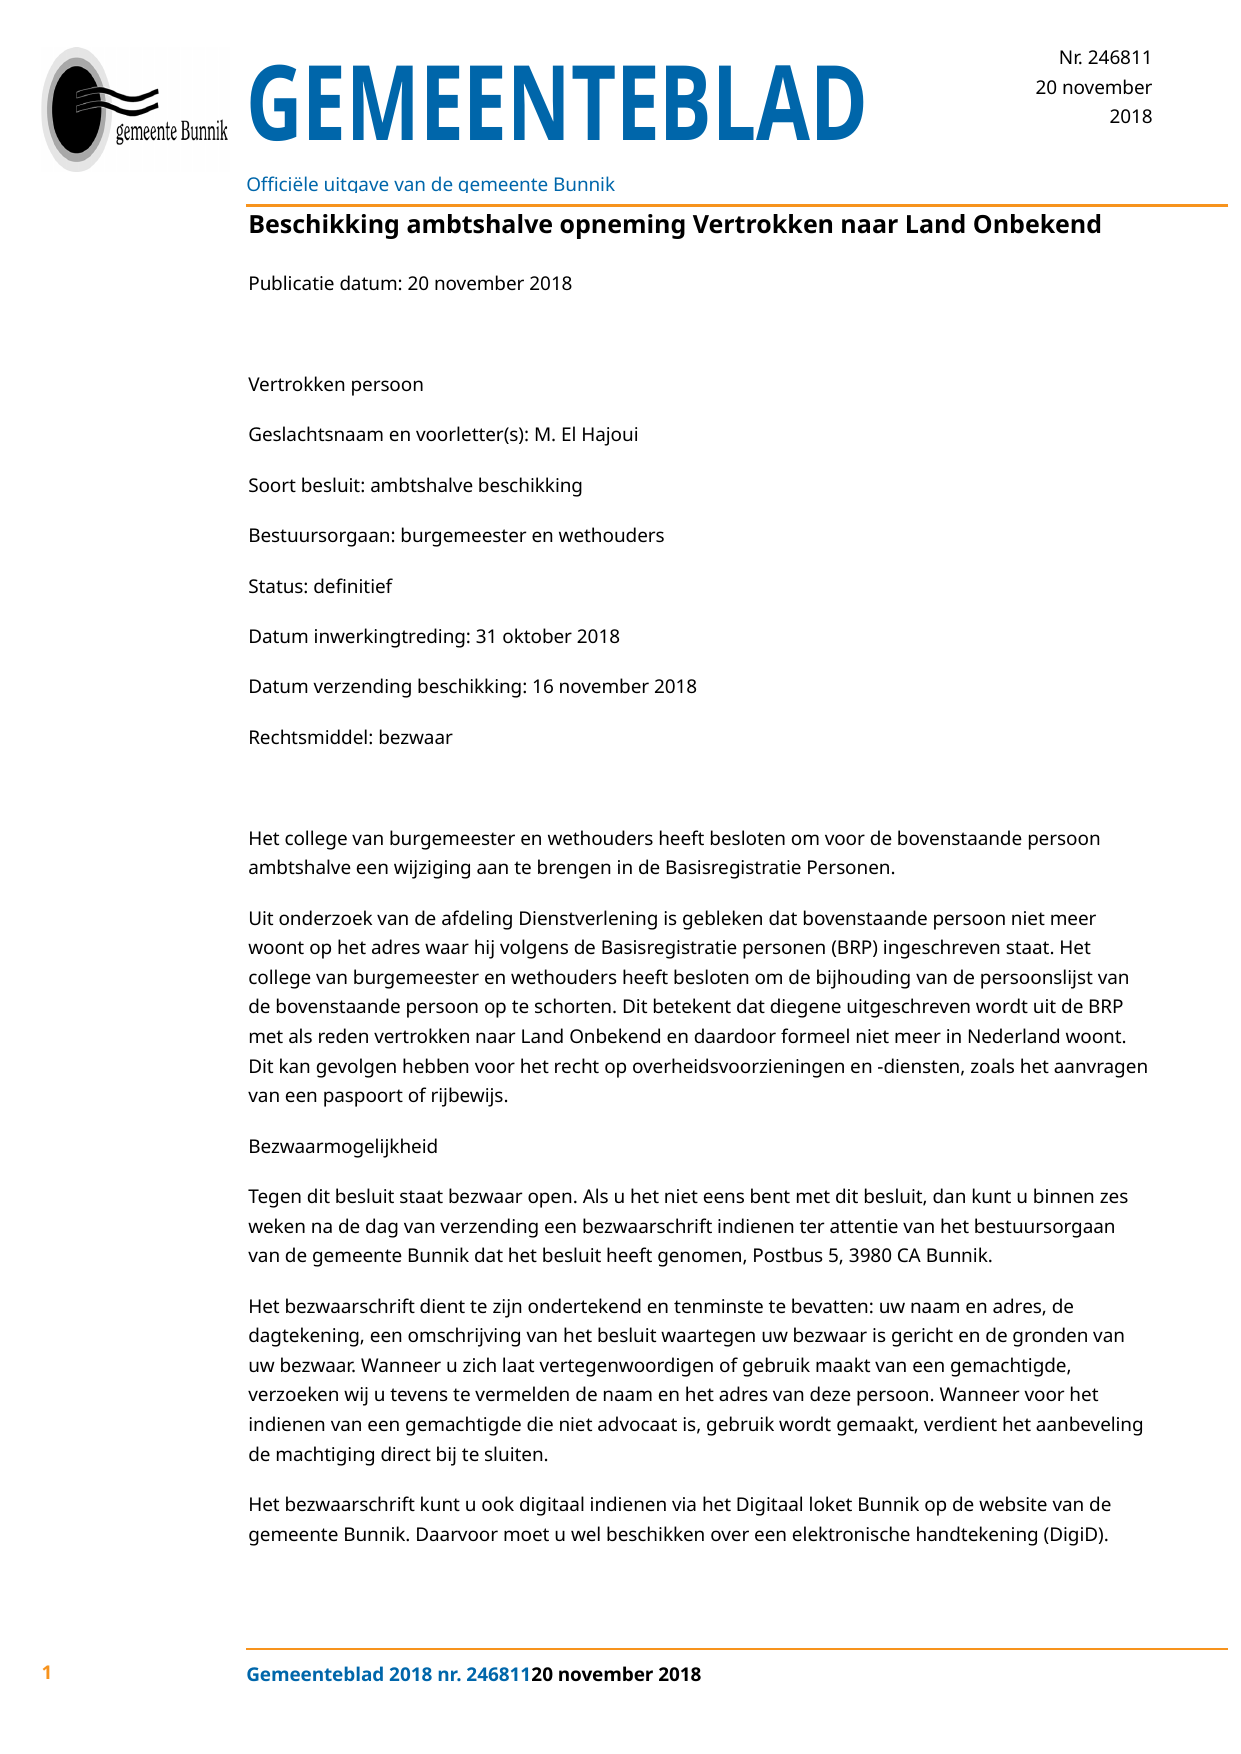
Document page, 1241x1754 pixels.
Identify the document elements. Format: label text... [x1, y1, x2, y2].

text Het bezwaarschrift dient te zijn ondertekend en tenminste te bevatten: uw naam en adres, de dagtekening, een omschrijving van het besluit waartegen uw bezwaar is gericht en de gronden van uw bezwaar. Wanneer u zich laat vertegenwoordigen of gebruik maakt van een gemachtigde, verzoeken wij u tevens te vermelden de naam en het adres van deze persoon. Wanneer voor het indienen van een gemachtigde die niet advocaat is, gebruik wordt gemaakt, verdient het aanbeveling de machtiging direct bij te sluiten. [248, 1293, 1152, 1466]
text Geslachtsnaam en voorletter(s): M. El Hajoui [248, 422, 1152, 447]
text Soort besluit: ambtshalve beschikking [248, 472, 1152, 498]
text Datum inwerkingtreding: 31 oktober 2018 [248, 623, 1152, 649]
text Bezwaarmogelijkheid [248, 1133, 1152, 1158]
text Beschikking ambtshalve opneming Vertrokken naar Land Onbekend [248, 207, 1152, 241]
text Rechtsmiddel: bezwaar [248, 724, 1152, 750]
text Tegen dit besluit staat bezwaar open. Als u het niet eens bent met dit besluit, dan kunt u binnen zes weken na de dag van verzending een bezwaarschrift indienen ter attentie van het bestuursorgaan van de gemeente Bunnik dat het besluit heeft genomen, Postbus 5, 3980 CA Bunnik. [248, 1183, 1152, 1268]
text Datum verzending beschikking: 16 november 2018 [248, 674, 1152, 699]
text Vertrokken persoon [248, 371, 1152, 397]
text Het college van burgemeester en wethouders heeft besloten om voor de bovenstaande persoon ambtshalve een wijziging aan te brengen in de Basisregistratie Personen. [248, 825, 1152, 880]
text Bestuursorgaan: burgemeester en wethouders [248, 522, 1152, 548]
text Publicatie datum: 20 november 2018 [248, 270, 1152, 296]
text Status: definitief [248, 573, 1152, 598]
text Uit onderzoek van de afdeling Dienstverlening is gebleken dat bovenstaande persoon niet meer woont op het adres waar hij volgens de Basisregistratie personen (BRP) ingeschreven staat. Het college van burgemeester en wethouders heeft besloten om de bijhouding van de persoonslijst van de bovenstaande persoon op te schorten. Dit betekent dat diegene uitgeschreven wordt uit de BRP met als reden vertrokken naar Land Onbekend en daardoor formeel niet meer in Nederland woont. Dit kan gevolgen hebben voor het recht op overheidsvoorzieningen en -diensten, zoals het aanvragen van een paspoort of rijbewijs. [248, 905, 1152, 1108]
text Het bezwaarschrift kunt u ook digitaal indienen via het Digitaal loket Bunnik op de website van de gemeente Bunnik. Daarvoor moet u wel beschikken over een elektronische handtekening (DigiD). [248, 1491, 1152, 1546]
picture [41, 47, 231, 172]
